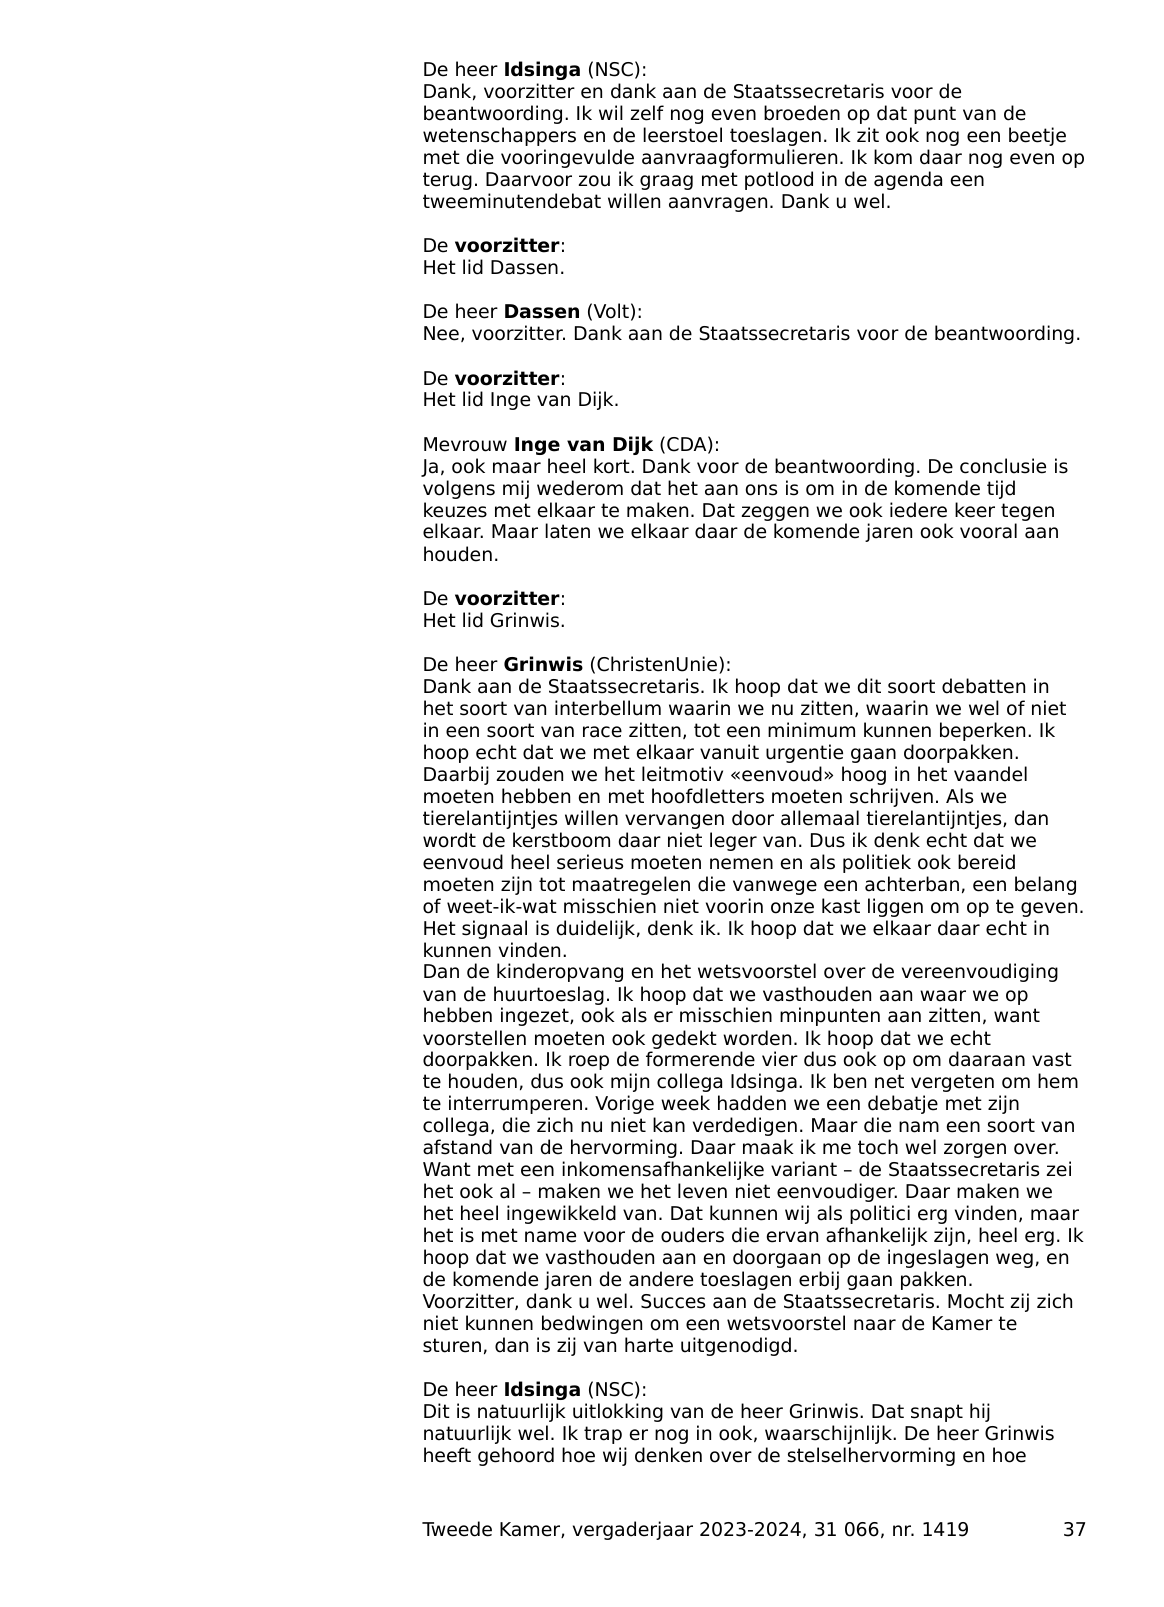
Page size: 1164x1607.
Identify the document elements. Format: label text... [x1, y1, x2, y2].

text Nee, voorzitter. Dank aan de Staatssecretaris voor de beantwoording. [422, 323, 1087, 345]
text De voorzitter: [422, 367, 1087, 389]
text De heer Dassen (Volt): [422, 301, 1087, 323]
text De heer Idsinga (NSC): [422, 59, 1087, 81]
text Dan de kinderopvang en het wetsvoorstel over de vereenvoudiging van de huurtoeslag. Ik hoop dat we vasthouden aan waar we op hebben ingezet, ook als er misschien minpunten aan zitten, want voorstellen moeten ook gedekt worden. Ik hoop dat we echt doorpakken. Ik roep de formerende vier dus ook op om daaraan vast te houden, dus ook mijn collega Idsinga. Ik ben net vergeten om hem te interrumperen. Vorige week hadden we een debatje met zijn collega, die zich nu niet kan verdedigen. Maar die nam een soort van afstand van de hervorming. Daar maak ik me toch wel zorgen over. Want met een inkomensafhankelijke variant – de Staatssecretaris zei het ook al – maken we het leven niet eenvoudiger. Daar maken we het heel ingewikkeld van. Dat kunnen wij als politici erg vinden, maar het is met name voor de ouders die ervan afhankelijk zijn, heel erg. Ik hoop dat we vasthouden aan en doorgaan op de ingeslagen weg, en de komende jaren de andere toeslagen erbij gaan pakken. [422, 961, 1087, 1291]
text De voorzitter: [422, 235, 1087, 257]
text Ja, ook maar heel kort. Dank voor de beantwoording. De conclusie is volgens mij wederom dat het aan ons is om in de komende tijd keuzes met elkaar te maken. Dat zeggen we ook iedere keer tegen elkaar. Maar laten we elkaar daar de komende jaren ook vooral aan houden. [422, 456, 1087, 565]
text Dank, voorzitter en dank aan de Staatssecretaris voor de beantwoording. Ik wil zelf nog even broeden op dat punt van de wetenschappers en de leerstoel toeslagen. Ik zit ook nog een beetje met die vooringevulde aanvraagformulieren. Ik kom daar nog even op terug. Daarvoor zou ik graag met potlood in de agenda een tweeminutendebat willen aanvragen. Dank u wel. [422, 81, 1087, 213]
text Het lid Grinwis. [422, 609, 1087, 632]
text De heer Idsinga (NSC): [422, 1379, 1087, 1401]
text Voorzitter, dank u wel. Succes aan de Staatssecretaris. Mocht zij zich niet kunnen bedwingen om een wetsvoorstel naar de Kamer te sturen, dan is zij van harte uitgenodigd. [422, 1291, 1087, 1357]
text Mevrouw Inge van Dijk (CDA): [422, 433, 1087, 456]
text Het lid Inge van Dijk. [422, 389, 1087, 411]
text De voorzitter: [422, 588, 1087, 609]
text Het lid Dassen. [422, 257, 1087, 279]
text Dit is natuurlijk uitlokking van de heer Grinwis. Dat snapt hij natuurlijk wel. Ik trap er nog in ook, waarschijnlijk. De heer Grinwis heeft gehoord hoe wij denken over de stelselhervorming en hoe [422, 1401, 1087, 1467]
text Dank aan de Staatssecretaris. Ik hoop dat we dit soort debatten in het soort van interbellum waarin we nu zitten, waarin we wel of niet in een soort van race zitten, tot een minimum kunnen beperken. Ik hoop echt dat we met elkaar vanuit urgentie gaan doorpakken. Daarbij zouden we het leitmotiv «eenvoud» hoog in het vaandel moeten hebben en met hoofdletters moeten schrijven. Als we tierelantijntjes willen vervangen door allemaal tierelantijntjes, dan wordt de kerstboom daar niet leger van. Dus ik denk echt dat we eenvoud heel serieus moeten nemen en als politiek ook bereid moeten zijn tot maatregelen die vanwege een achterban, een belang of weet-ik-wat misschien niet voorin onze kast liggen om op te geven. Het signaal is duidelijk, denk ik. Ik hoop dat we elkaar daar echt in kunnen vinden. [422, 676, 1087, 961]
text De heer Grinwis (ChristenUnie): [422, 654, 1087, 676]
